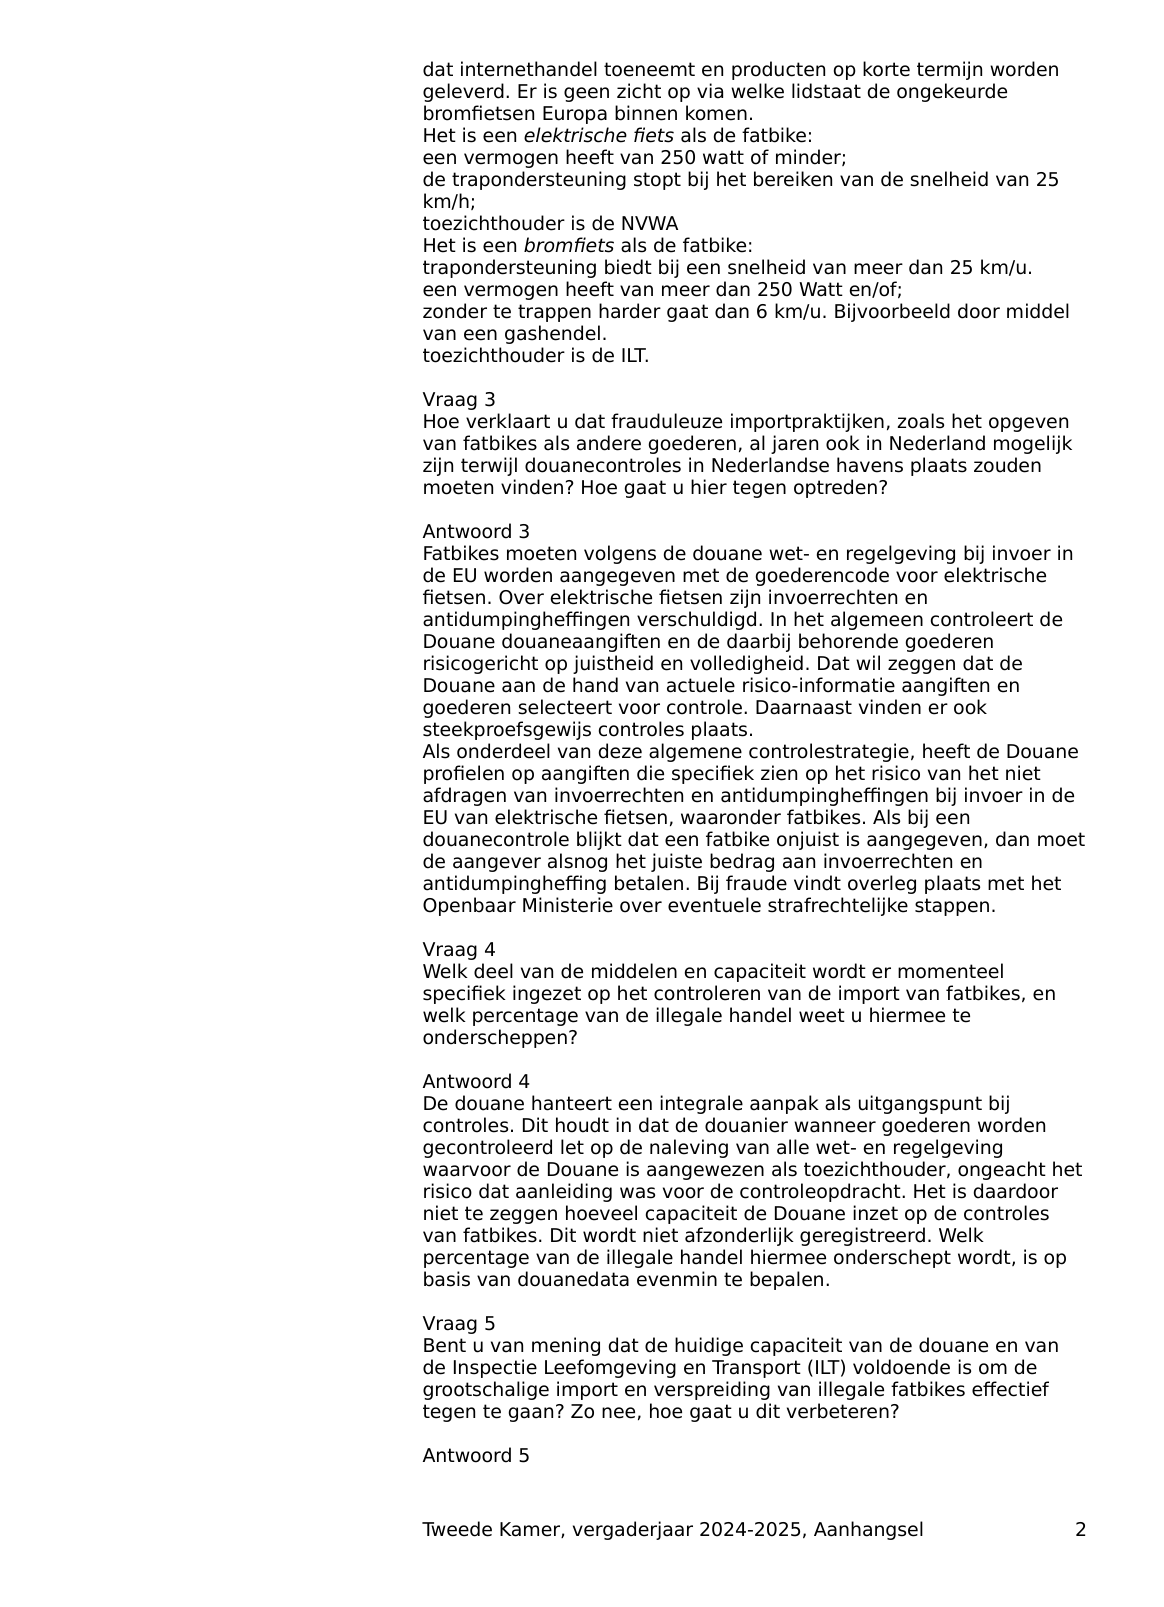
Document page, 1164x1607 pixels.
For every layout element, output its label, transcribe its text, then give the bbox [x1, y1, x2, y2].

text trapondersteuning biedt bij een snelheid van meer dan 25 km/u. [422, 257, 1087, 279]
text Hoe verklaart u dat frauduleuze importpraktijken, zoals het opgeven van fatbikes als andere goederen, al jaren ook in Nederland mogelijk zijn terwijl douanecontroles in Nederlandse havens plaats zouden moeten vinden? Hoe gaat u hier tegen optreden? [422, 411, 1087, 499]
text toezichthouder is de ILT. [422, 345, 1087, 367]
text Bent u van mening dat de huidige capaciteit van de douane en van de Inspectie Leefomgeving en Transport (ILT) voldoende is om de grootschalige import en verspreiding van illegale fatbikes effectief tegen te gaan? Zo nee, hoe gaat u dit verbeteren? [422, 1335, 1087, 1423]
text Antwoord 3 [422, 521, 1087, 543]
text Het is een elektrische fiets als de fatbike: [422, 125, 1087, 147]
text een vermogen heeft van 250 watt of minder; [422, 147, 1087, 169]
text Antwoord 4 [422, 1071, 1087, 1093]
text Vraag 3 [422, 389, 1087, 411]
text Fatbikes moeten volgens de douane wet- en regelgeving bij invoer in de EU worden aangegeven met de goederencode voor elektrische fietsen. Over elektrische fietsen zijn invoerrechten en antidumpingheffingen verschuldigd. In het algemeen controleert de Douane douaneaangiften en de daarbij behorende goederen risicogericht op juistheid en volledigheid. Dat wil zeggen dat de Douane aan de hand van actuele risico-informatie aangiften en goederen selecteert voor controle. Daarnaast vinden er ook steekproefsgewijs controles plaats. [422, 543, 1087, 741]
text een vermogen heeft van meer dan 250 Watt en/of; [422, 279, 1087, 301]
text de trapondersteuning stopt bij het bereiken van de snelheid van 25 km/h; [422, 169, 1087, 213]
text De douane hanteert een integrale aanpak als uitgangspunt bij controles. Dit houdt in dat de douanier wanneer goederen worden gecontroleerd let op de naleving van alle wet- en regelgeving waarvoor de Douane is aangewezen als toezichthouder, ongeacht het risico dat aanleiding was voor de controleopdracht. Het is daardoor niet te zeggen hoeveel capaciteit de Douane inzet op de controles van fatbikes. Dit wordt niet afzonderlijk geregistreerd. Welk percentage van de illegale handel hiermee onderschept wordt, is op basis van douanedata evenmin te bepalen. [422, 1093, 1087, 1291]
text dat internethandel toeneemt en producten op korte termijn worden geleverd. Er is geen zicht op via welke lidstaat de ongekeurde bromfietsen Europa binnen komen. [422, 59, 1087, 125]
text Vraag 5 [422, 1313, 1087, 1335]
text toezichthouder is de NVWA [422, 213, 1087, 235]
text Vraag 4 [422, 939, 1087, 961]
text Welk deel van de middelen en capaciteit wordt er momenteel specifiek ingezet op het controleren van de import van fatbikes, en welk percentage van de illegale handel weet u hiermee te onderscheppen? [422, 961, 1087, 1049]
text Antwoord 5 [422, 1445, 1087, 1467]
text Als onderdeel van deze algemene controlestrategie, heeft de Douane profielen op aangiften die specifiek zien op het risico van het niet afdragen van invoerrechten en antidumpingheffingen bij invoer in de EU van elektrische fietsen, waaronder fatbikes. Als bij een douanecontrole blijkt dat een fatbike onjuist is aangegeven, dan moet de aangever alsnog het juiste bedrag aan invoerrechten en antidumpingheffing betalen. Bij fraude vindt overleg plaats met het Openbaar Ministerie over eventuele strafrechtelijke stappen. [422, 741, 1087, 917]
text Het is een bromfiets als de fatbike: [422, 235, 1087, 257]
text zonder te trappen harder gaat dan 6 km/u. Bijvoorbeeld door middel van een gashendel. [422, 301, 1087, 345]
